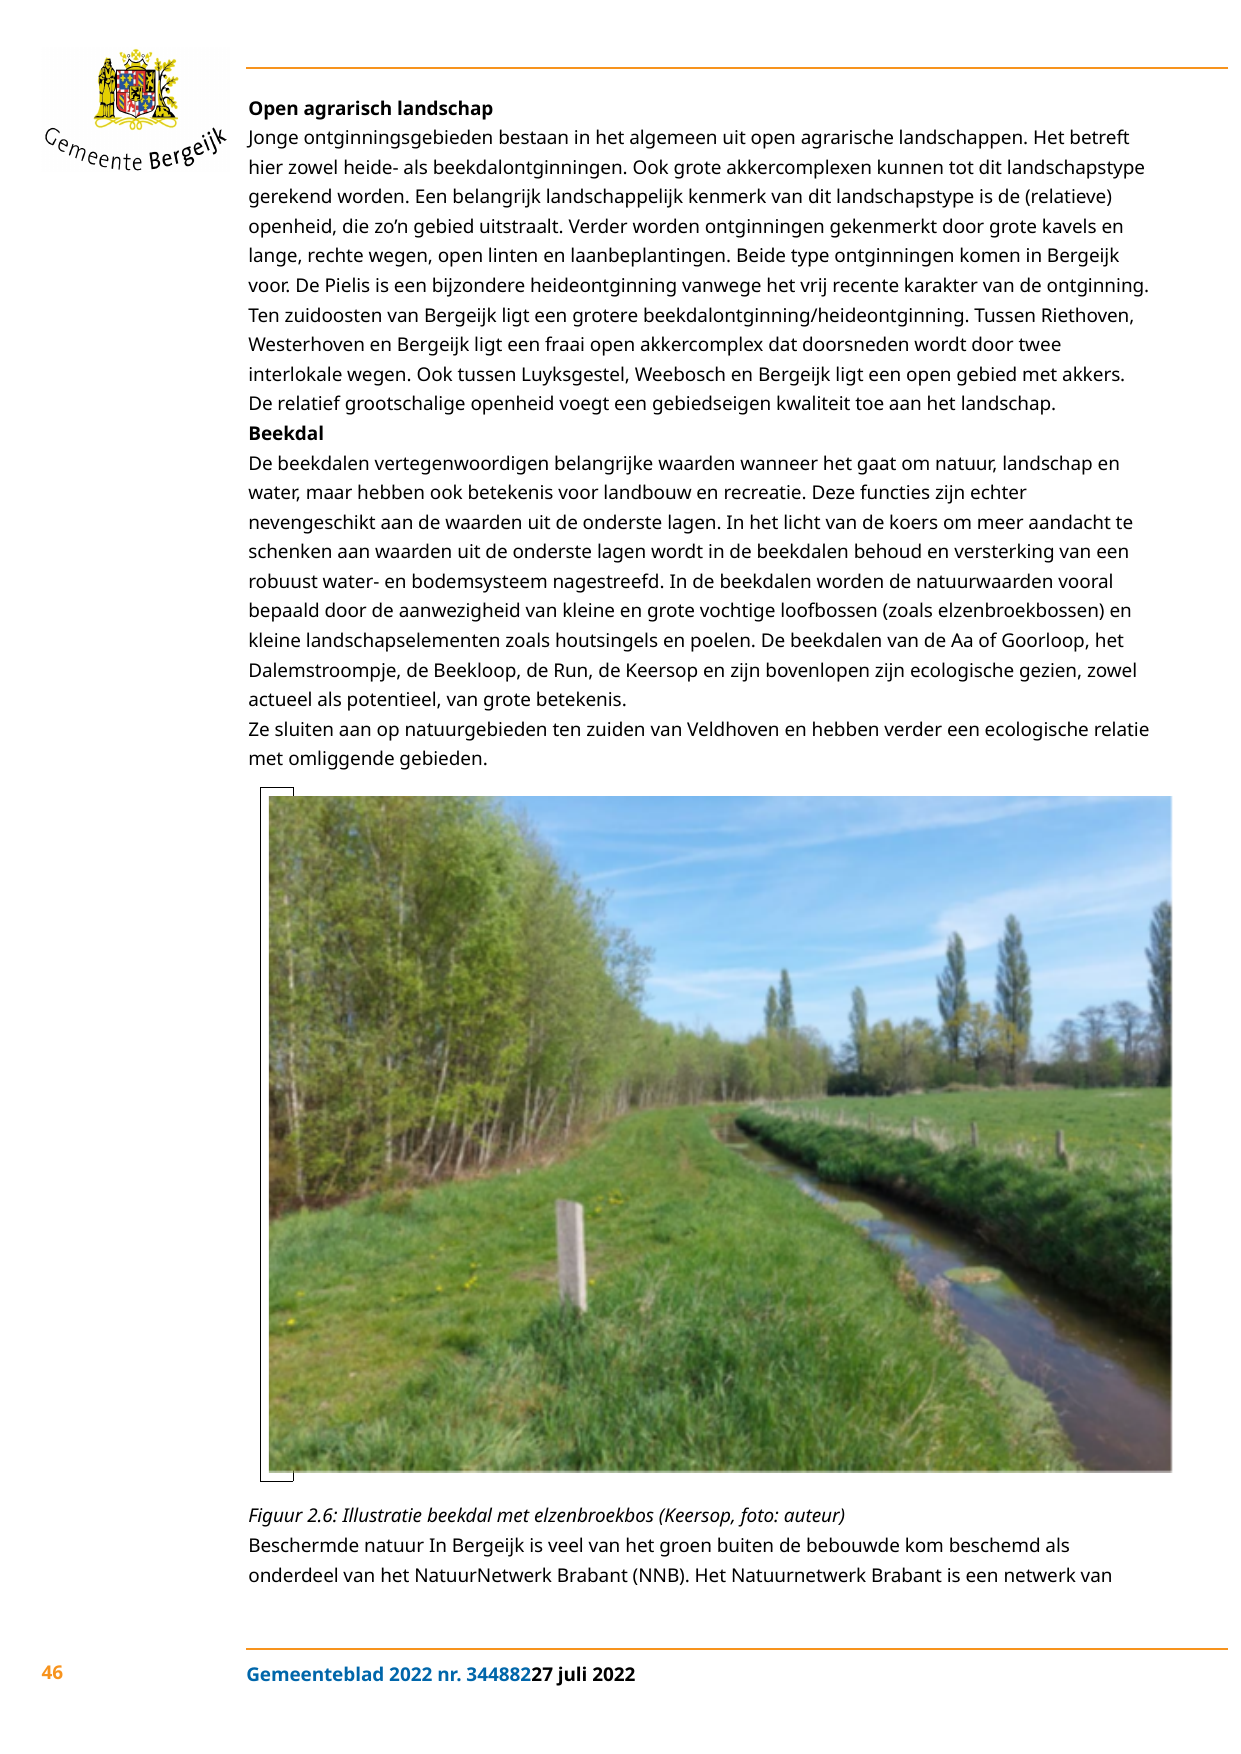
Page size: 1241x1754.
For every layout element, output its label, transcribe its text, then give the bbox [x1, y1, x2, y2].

text Open agrarisch landschap [248, 95, 1152, 121]
text Ze sluiten aan op natuurgebieden ten zuiden van Veldhoven en hebben verder een ecologische relatie met omliggende gebieden. [248, 716, 1152, 771]
text De beekdalen vertegenwoordigen belangrijke waarden wanneer het gaat om natuur, landschap en water, maar hebben ook betekenis voor landbouw en recreatie. Deze functies zijn echter nevengeschikt aan de waarden uit de onderste lagen. In het licht van de koers om meer aandacht te schenken aan waarden uit de onderste lagen wordt in de beekdalen behoud en versterking van een robuust water- en bodemsysteem nagestreefd. In de beekdalen worden de natuurwaarden vooral bepaald door de aanwezigheid van kleine en grote vochtige loofbossen (zoals elzenbroekbossen) en kleine landschapselementen zoals houtsingels en poelen. De beekdalen van de Aa of Goorloop, het Dalemstroompje, de Beekloop, de Run, de Keersop en zijn bovenlopen zijn ecologische gezien, zowel actueel als potentieel, van grote betekenis. [248, 450, 1152, 712]
text Beschermde natuur In Bergeijk is veel van het groen buiten de bebouwde kom beschemd als onderdeel van het NatuurNetwerk Brabant (NNB). Het Natuurnetwerk Brabant is een netwerk van [248, 1532, 1152, 1587]
text Figuur 2.6: Illustratie beekdal met elzenbroekbos (Keersop, foto: auteur) [248, 1503, 1152, 1528]
text Beekdal [248, 420, 1152, 446]
picture [41, 47, 231, 172]
picture [268, 796, 1173, 1473]
text Jonge ontginningsgebieden bestaan in het algemeen uit open agrarische landschappen. Het betreft hier zowel heide- als beekdalontginningen. Ook grote akkercomplexen kunnen tot dit landschapstype gerekend worden. Een belangrijk landschappelijk kenmerk van dit landschapstype is de (relatieve) openheid, die zo’n gebied uitstraalt. Verder worden ontginningen gekenmerkt door grote kavels en lange, rechte wegen, open linten en laanbeplantingen. Beide type ontginningen komen in Bergeijk voor. De Pielis is een bijzondere heideontginning vanwege het vrij recente karakter van de ontginning. Ten zuidoosten van Bergeijk ligt een grotere beekdalontginning/heideontginning. Tussen Riethoven, Westerhoven en Bergeijk ligt een fraai open akkercomplex dat doorsneden wordt door twee interlokale wegen. Ook tussen Luyksgestel, Weebosch en Bergeijk ligt een open gebied met akkers. De relatief grootschalige openheid voegt een gebiedseigen kwaliteit toe aan het landschap. [248, 124, 1152, 416]
